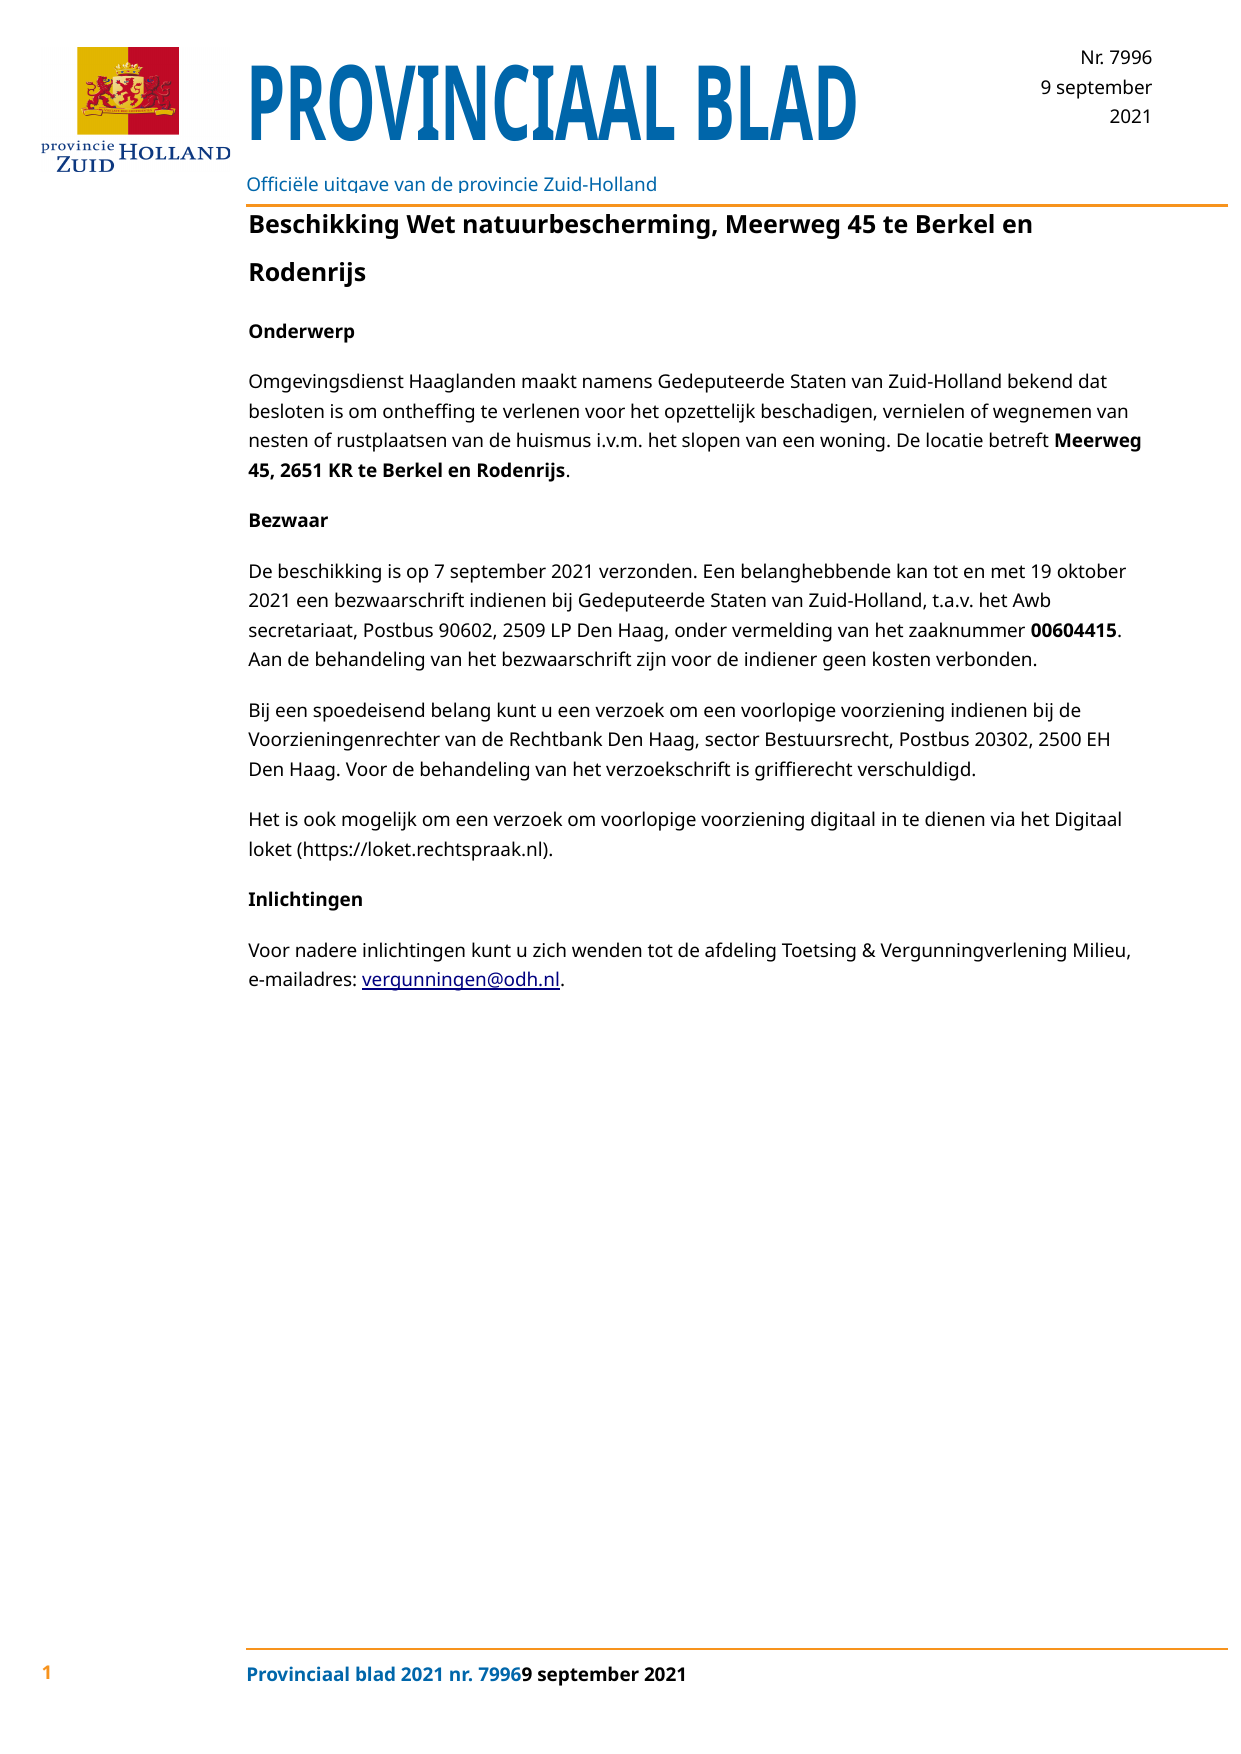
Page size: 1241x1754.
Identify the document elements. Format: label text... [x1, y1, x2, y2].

text Bezwaar [248, 507, 1152, 533]
picture [41, 47, 231, 172]
text Inlichtingen [248, 887, 1152, 912]
text Voor nadere inlichtingen kunt u zich wenden tot de afdeling Toetsing & Vergunningverlening Milieu, e-mailadres: vergunningen@odh.nl. [248, 937, 1152, 992]
text Het is ook mogelijk om een verzoek om voorlopige voorziening digitaal in te dienen via het Digitaal loket (https://loket.rechtspraak.nl). [248, 807, 1152, 862]
text Onderwerp [248, 318, 1152, 344]
text Beschikking Wet natuurbescherming, Meerweg 45 te Berkel en Rodenrijs [248, 207, 1152, 288]
text De beschikking is op 7 september 2021 verzonden. Een belanghebbende kan tot en met 19 oktober 2021 een bezwaarschrift indienen bij Gedeputeerde Staten van Zuid-Holland, t.a.v. het Awb secretariaat, Postbus 90602, 2509 LP Den Haag, onder vermelding van het zaaknummer 00604415. Aan de behandeling van het bezwaarschrift zijn voor de indiener geen kosten verbonden. [248, 558, 1152, 672]
text Bij een spoedeisend belang kunt u een verzoek om een voorlopige voorziening indienen bij de Voorzieningenrechter van de Rechtbank Den Haag, sector Bestuursrecht, Postbus 20302, 2500 EH Den Haag. Voor de behandeling van het verzoekschrift is griffierecht verschuldigd. [248, 697, 1152, 782]
text Omgevingsdienst Haaglanden maakt namens Gedeputeerde Staten van Zuid-Holland bekend dat besloten is om ontheffing te verlenen voor het opzettelijk beschadigen, vernielen of wegnemen van nesten of rustplaatsen van de huismus i.v.m. het slopen van een woning. De locatie betreft Meerweg 45, 2651 KR te Berkel en Rodenrijs. [248, 368, 1152, 483]
